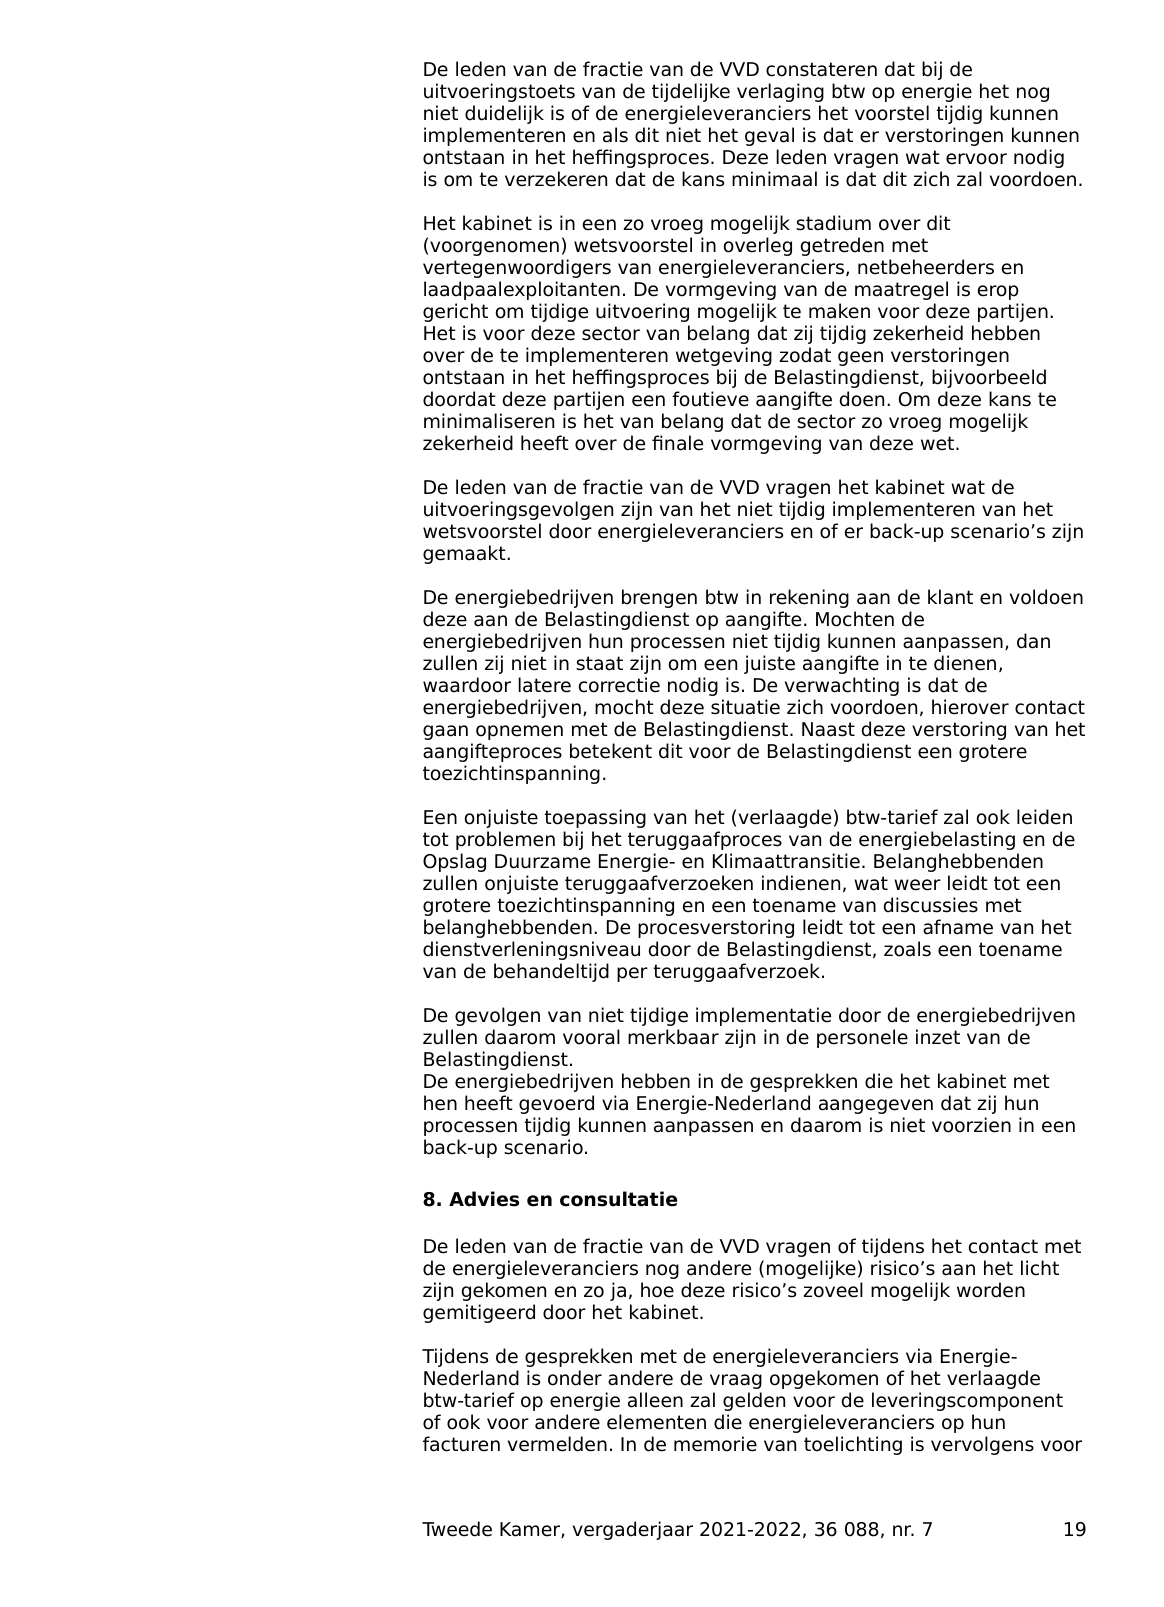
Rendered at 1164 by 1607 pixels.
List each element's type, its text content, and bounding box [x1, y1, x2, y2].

text De energiebedrijven brengen btw in rekening aan de klant en voldoen deze aan de Belastingdienst op aangifte. Mochten de energiebedrijven hun processen niet tijdig kunnen aanpassen, dan zullen zij niet in staat zijn om een juiste aangifte in te dienen, waardoor latere correctie nodig is. De verwachting is dat de energiebedrijven, mocht deze situatie zich voordoen, hierover contact gaan opnemen met de Belastingdienst. Naast deze verstoring van het aangifteproces betekent dit voor de Belastingdienst een grotere toezichtinspanning. [422, 587, 1087, 785]
text De leden van de fractie van de VVD vragen of tijdens het contact met de energieleveranciers nog andere (mogelijke) risico’s aan het licht zijn gekomen en zo ja, hoe deze risico’s zoveel mogelijk worden gemitigeerd door het kabinet. [422, 1236, 1087, 1324]
subtitle 8. Advies en consultatie [422, 1189, 1087, 1211]
text De energiebedrijven hebben in de gesprekken die het kabinet met hen heeft gevoerd via Energie-Nederland aangegeven dat zij hun processen tijdig kunnen aanpassen en daarom is niet voorzien in een back-up scenario. [422, 1071, 1087, 1159]
text De leden van de fractie van de VVD constateren dat bij de uitvoeringstoets van de tijdelijke verlaging btw op energie het nog niet duidelijk is of de energieleveranciers het voorstel tijdig kunnen implementeren en als dit niet het geval is dat er verstoringen kunnen ontstaan in het heffingsproces. Deze leden vragen wat ervoor nodig is om te verzekeren dat de kans minimaal is dat dit zich zal voordoen. [422, 59, 1087, 191]
text Tijdens de gesprekken met de energieleveranciers via Energie-Nederland is onder andere de vraag opgekomen of het verlaagde btw-tarief op energie alleen zal gelden voor de leveringscomponent of ook voor andere elementen die energieleveranciers op hun facturen vermelden. In de memorie van toelichting is vervolgens voor [422, 1346, 1087, 1456]
text Een onjuiste toepassing van het (verlaagde) btw-tarief zal ook leiden tot problemen bij het teruggaafproces van de energiebelasting en de Opslag Duurzame Energie- en Klimaattransitie. Belanghebbenden zullen onjuiste teruggaafverzoeken indienen, wat weer leidt tot een grotere toezichtinspanning en een toename van discussies met belanghebbenden. De procesverstoring leidt tot een afname van het dienstverleningsniveau door de Belastingdienst, zoals een toename van de behandeltijd per teruggaafverzoek. [422, 807, 1087, 983]
text De gevolgen van niet tijdige implementatie door de energiebedrijven zullen daarom vooral merkbaar zijn in de personele inzet van de Belastingdienst. [422, 1005, 1087, 1071]
text Het kabinet is in een zo vroeg mogelijk stadium over dit (voorgenomen) wetsvoorstel in overleg getreden met vertegenwoordigers van energieleveranciers, netbeheerders en laadpaalexploitanten. De vormgeving van de maatregel is erop gericht om tijdige uitvoering mogelijk te maken voor deze partijen. Het is voor deze sector van belang dat zij tijdig zekerheid hebben over de te implementeren wetgeving zodat geen verstoringen ontstaan in het heffingsproces bij de Belastingdienst, bijvoorbeeld doordat deze partijen een foutieve aangifte doen. Om deze kans te minimaliseren is het van belang dat de sector zo vroeg mogelijk zekerheid heeft over de finale vormgeving van deze wet. [422, 213, 1087, 455]
text De leden van de fractie van de VVD vragen het kabinet wat de uitvoeringsgevolgen zijn van het niet tijdig implementeren van het wetsvoorstel door energieleveranciers en of er back-up scenario’s zijn gemaakt. [422, 477, 1087, 565]
